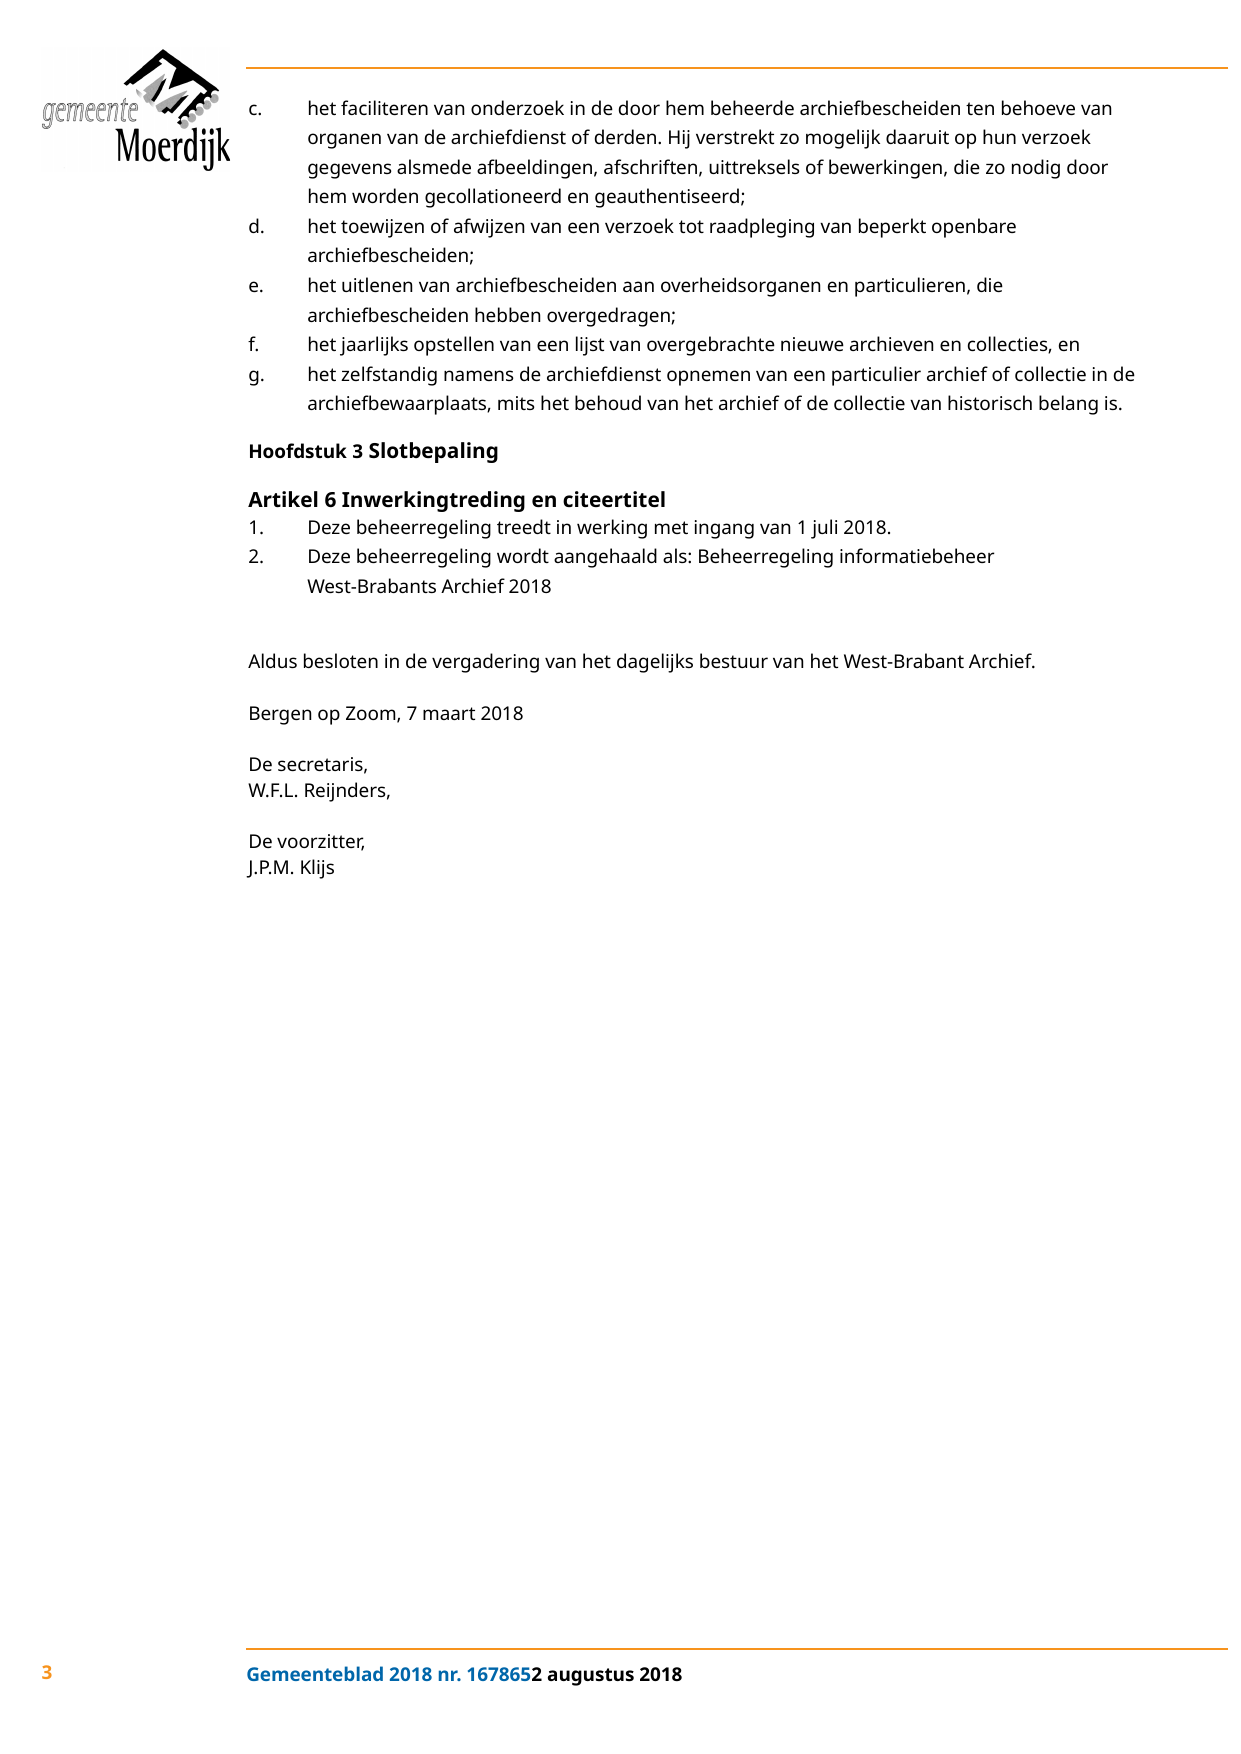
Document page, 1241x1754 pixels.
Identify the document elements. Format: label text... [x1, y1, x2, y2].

text De secretaris, [248, 751, 1152, 777]
text Aldus besloten in de vergadering van het dagelijks bestuur van het West-Brabant Archief. [248, 648, 1152, 674]
text W.F.L. Reijnders, [248, 777, 1152, 803]
list het zelfstandig namens de archiefdienst opnemen van een particulier archief of collectie in de archiefbewaarplaats, mits het behoud van het archief of de collectie van historisch belang is. [248, 361, 1152, 416]
list het faciliteren van onderzoek in de door hem beheerde archiefbescheiden ten behoeve van organen van de archiefdienst of derden. Hij verstrekt zo mogelijk daaruit op hun verzoek gegevens alsmede afbeeldingen, afschriften, uittreksels of bewerkingen, die zo nodig door hem worden gecollationeerd en geauthentiseerd; [248, 95, 1152, 209]
list het toewijzen of afwijzen van een verzoek tot raadpleging van beperkt openbare archiefbescheiden; [248, 213, 1152, 268]
text Bergen op Zoom, 7 maart 2018 [248, 700, 1152, 726]
list het uitlenen van archiefbescheiden aan overheidsorganen en particulieren, die archiefbescheiden hebben overgedragen; [248, 272, 1152, 328]
list West-Brabants Archief 2018 [248, 573, 1152, 599]
list het jaarlijks opstellen van een lijst van overgebrachte nieuwe archieven en collecties, en [248, 331, 1152, 357]
text Hoofdstuk 3 Slotbepaling [248, 436, 1152, 465]
list Deze beheerregeling wordt aangehaald als: Beheerregeling informatiebeheer [248, 543, 1152, 569]
list Deze beheerregeling treedt in werking met ingang van 1 juli 2018. [248, 514, 1152, 540]
picture [41, 47, 231, 172]
text Artikel 6 Inwerkingtreding en citeertitel [248, 486, 1152, 514]
text De voorzitter, [248, 828, 1152, 854]
text J.P.M. Klijs [248, 854, 1152, 880]
